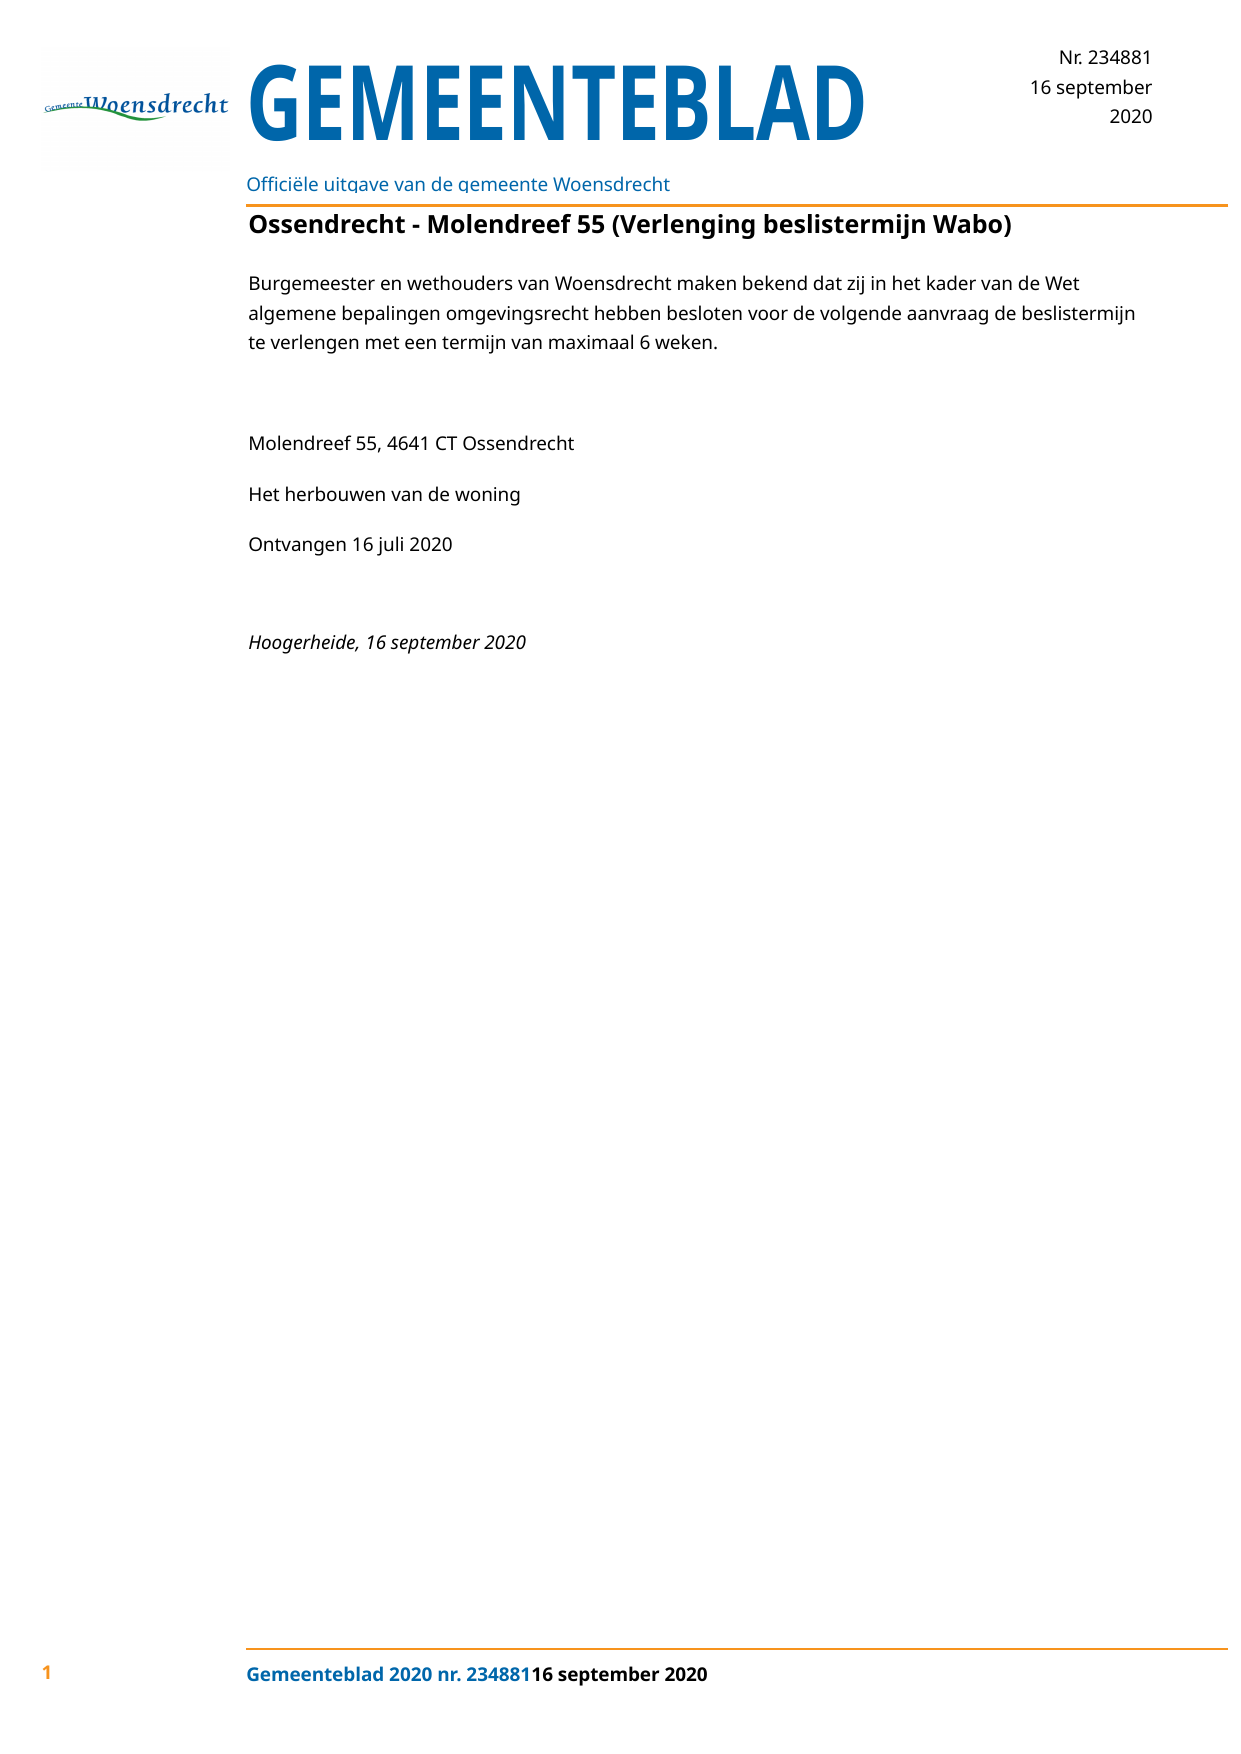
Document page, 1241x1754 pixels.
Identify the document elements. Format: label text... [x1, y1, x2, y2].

picture [41, 47, 231, 172]
text Burgemeester en wethouders van Woensdrecht maken bekend dat zij in het kader van de Wet algemene bepalingen omgevingsrecht hebben besloten voor de volgende aanvraag de beslistermijn te verlengen met een termijn van maximaal 6 weken. [248, 270, 1152, 355]
text Molendreef 55, 4641 CT Ossendrecht [248, 430, 1152, 456]
text Hoogerheide, 16 september 2020 [248, 629, 1152, 655]
text Ossendrecht - Molendreef 55 (Verlenging beslistermijn Wabo) [248, 207, 1152, 241]
text Het herbouwen van de woning [248, 481, 1152, 506]
text Ontvangen 16 juli 2020 [248, 531, 1152, 557]
